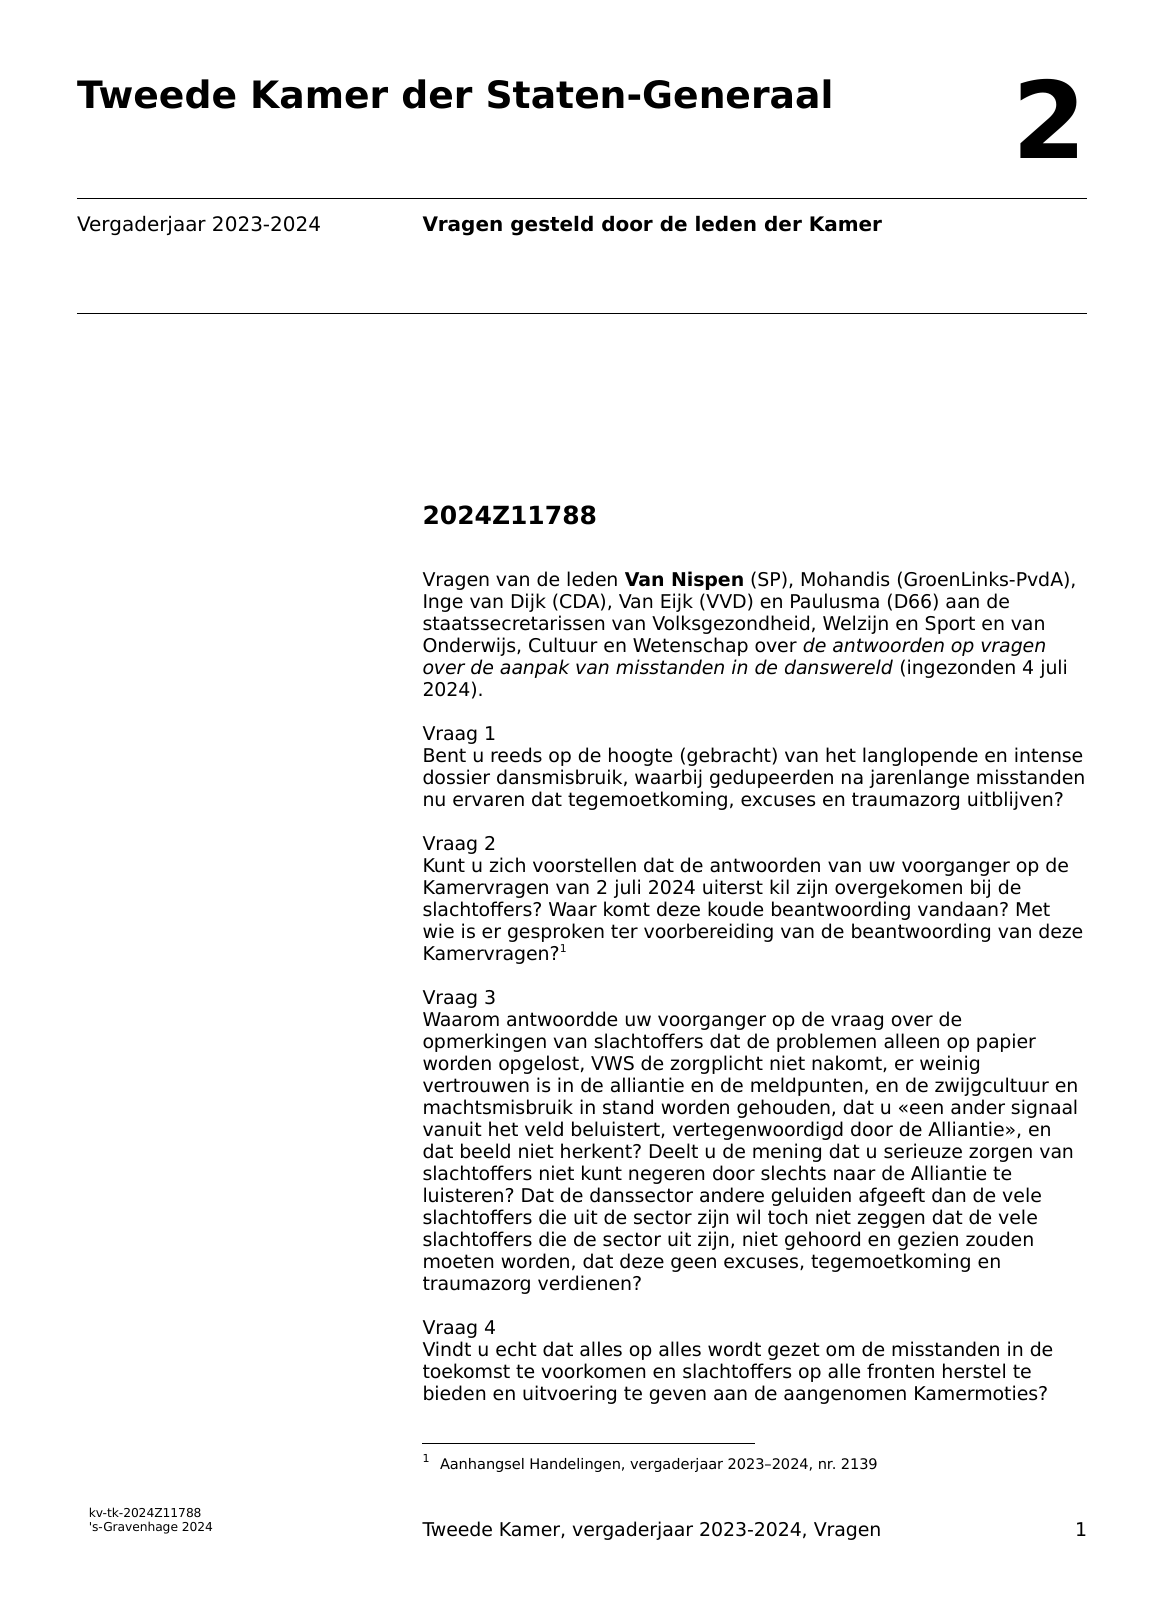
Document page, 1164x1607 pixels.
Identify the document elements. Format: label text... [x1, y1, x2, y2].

table_header 2 [886, 59, 1087, 198]
table_cell Vergaderjaar 2023-2024 [77, 199, 422, 313]
text 2024Z11788 [422, 501, 1087, 531]
text Bent u reeds op de hoogte (gebracht) van het langlopende en intense dossier dansmisbruik, waarbij gedupeerden na jarenlange misstanden nu ervaren dat tegemoetkoming, excuses en traumazorg uitblijven? [422, 745, 1087, 811]
text Vraag 3 [422, 987, 1087, 1009]
text Vraag 2 [422, 833, 1087, 855]
text Vraag 1 [422, 723, 1087, 745]
text kv-tk-2024Z11788 [88, 1506, 323, 1520]
text Aanhangsel Handelingen, vergaderjaar 2023–2024, nr. 2139 [422, 1452, 1087, 1474]
text Vraag 4 [422, 1317, 1087, 1339]
text Kunt u zich voorstellen dat de antwoorden van uw voorganger op de Kamervragen van 2 juli 2024 uiterst kil zijn overgekomen bij de slachtoffers? Waar komt deze koude beantwoording vandaan? Met wie is er gesproken ter voorbereiding van de beantwoording van deze Kamervragen? [422, 855, 1087, 965]
text Vindt u echt dat alles op alles wordt gezet om de misstanden in de toekomst te voorkomen en slachtoffers op alle fronten herstel te bieden en uitvoering te geven aan de aangenomen Kamermoties? [422, 1339, 1087, 1405]
text 's-Gravenhage 2024 [88, 1520, 323, 1534]
text Waarom antwoordde uw voorganger op de vraag over de opmerkingen van slachtoffers dat de problemen alleen op papier worden opgelost, VWS de zorgplicht niet nakomt, er weinig vertrouwen is in de alliantie en de meldpunten, en de zwijgcultuur en machtsmisbruik in stand worden gehouden, dat u «een ander signaal vanuit het veld beluistert, vertegenwoordigd door de Alliantie», en dat beeld niet herkent? Deelt u de mening dat u serieuze zorgen van slachtoffers niet kunt negeren door slechts naar de Alliantie te luisteren? Dat de danssector andere geluiden afgeeft dan de vele slachtoffers die uit de sector zijn wil toch niet zeggen dat de vele slachtoffers die de sector uit zijn, niet gehoord en gezien zouden moeten worden, dat deze geen excuses, tegemoetkoming en traumazorg verdienen? [422, 1009, 1087, 1295]
text Vragen van de leden Van Nispen (SP), Mohandis (GroenLinks-PvdA), Inge van Dijk (CDA), Van Eijk (VVD) en Paulusma (D66) aan de staatssecretarissen van Volksgezondheid, Welzijn en Sport en van Onderwijs, Cultuur en Wetenschap over de antwoorden op vragen over de aanpak van misstanden in de danswereld (ingezonden 4 juli 2024). [422, 569, 1087, 701]
table_header Tweede Kamer der Staten-Generaal [77, 59, 886, 198]
table_cell Vragen gesteld door de leden der Kamer [422, 199, 1087, 313]
